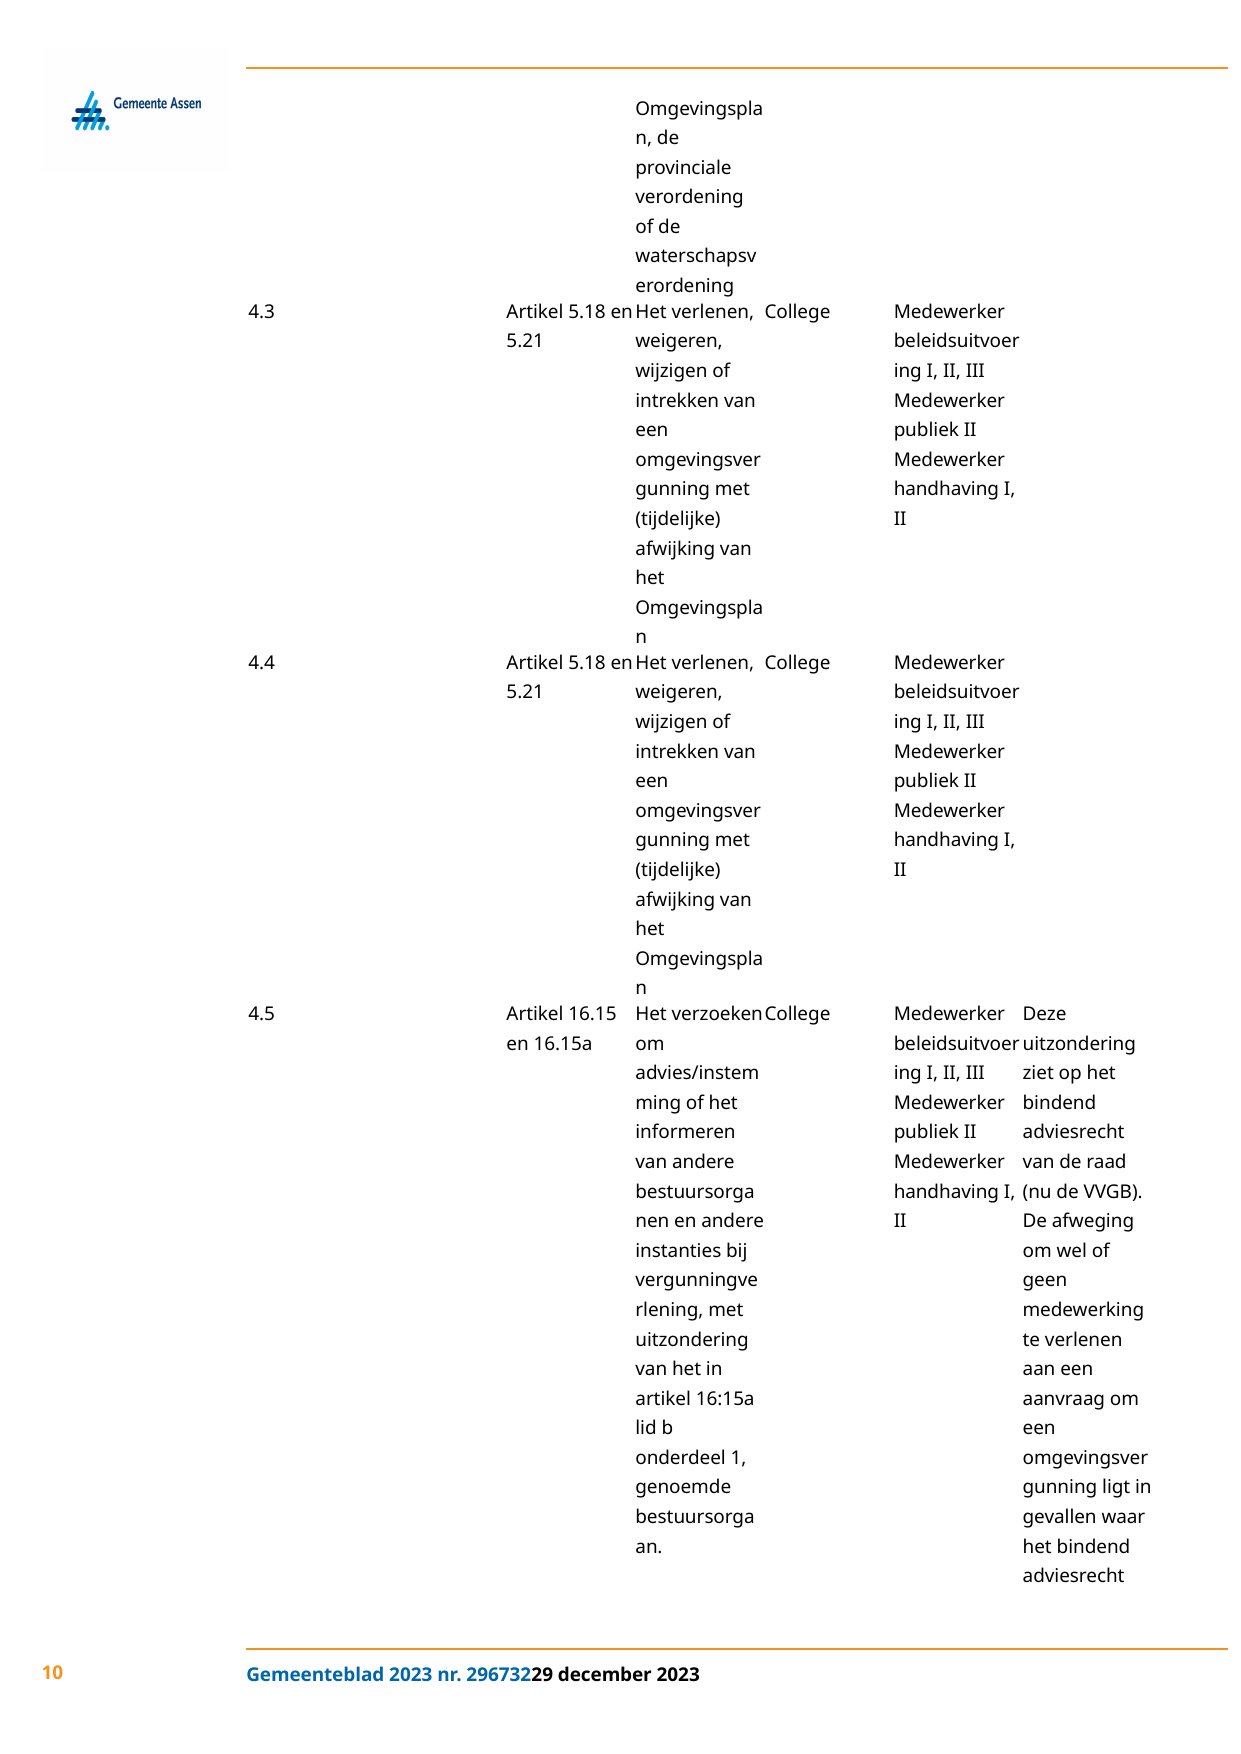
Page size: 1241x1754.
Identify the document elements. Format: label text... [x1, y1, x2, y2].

table_cell College [764, 649, 893, 1000]
table_cell 4.5 [248, 1000, 377, 1588]
table_cell Het verzoeken om advies/instemming of het informeren van andere bestuursorganen en andere instanties bij vergunningverlening, met uitzondering van het in artikel 16:15a lid b onderdeel 1, genoemde bestuursorgaan. [635, 1000, 764, 1588]
table_cell [894, 95, 1022, 298]
picture [41, 47, 231, 172]
table_cell Medewerker beleidsuitvoering I, II, III Medewerker publiek II Medewerker handhaving I, II [894, 649, 1022, 1000]
table_cell 4.3 [248, 298, 377, 649]
table_cell [1023, 649, 1152, 1000]
table_cell Deze uitzondering ziet op het bindend adviesrecht van de raad (nu de VVGB). De afweging om wel of geen medewerking te verlenen aan een aanvraag om een omgevingsvergunning ligt in gevallen waar het bindend adviesrecht [1023, 1000, 1152, 1588]
table_cell [764, 95, 893, 298]
table_cell [377, 649, 506, 1000]
table_cell [248, 95, 377, 298]
table_cell Artikel 5.18 en 5.21 [506, 649, 635, 1000]
table_cell Het verlenen, weigeren, wijzigen of intrekken van een omgevingsvergunning met (tijdelijke) afwijking van het Omgevingsplan [635, 298, 764, 649]
table_cell Medewerker beleidsuitvoering I, II, III Medewerker publiek II Medewerker handhaving I, II [894, 298, 1022, 649]
table_cell Omgevingsplan, de provinciale verordening of de waterschapsverordening [635, 95, 764, 298]
table_cell [377, 298, 506, 649]
table_cell College [764, 1000, 893, 1588]
table_cell [377, 1000, 506, 1588]
table_cell Het verlenen, weigeren, wijzigen of intrekken van een omgevingsvergunning met (tijdelijke) afwijking van het Omgevingsplan [635, 649, 764, 1000]
table_cell [377, 95, 506, 298]
table_cell [1023, 298, 1152, 649]
table_cell Artikel 5.18 en 5.21 [506, 298, 635, 649]
table_cell Artikel 16.15 en 16.15a [506, 1000, 635, 1588]
table_cell Medewerker beleidsuitvoering I, II, III Medewerker publiek II Medewerker handhaving I, II [894, 1000, 1022, 1588]
table_cell College [764, 298, 893, 649]
table_cell [506, 95, 635, 298]
table_cell [1023, 95, 1152, 298]
table_cell 4.4 [248, 649, 377, 1000]
